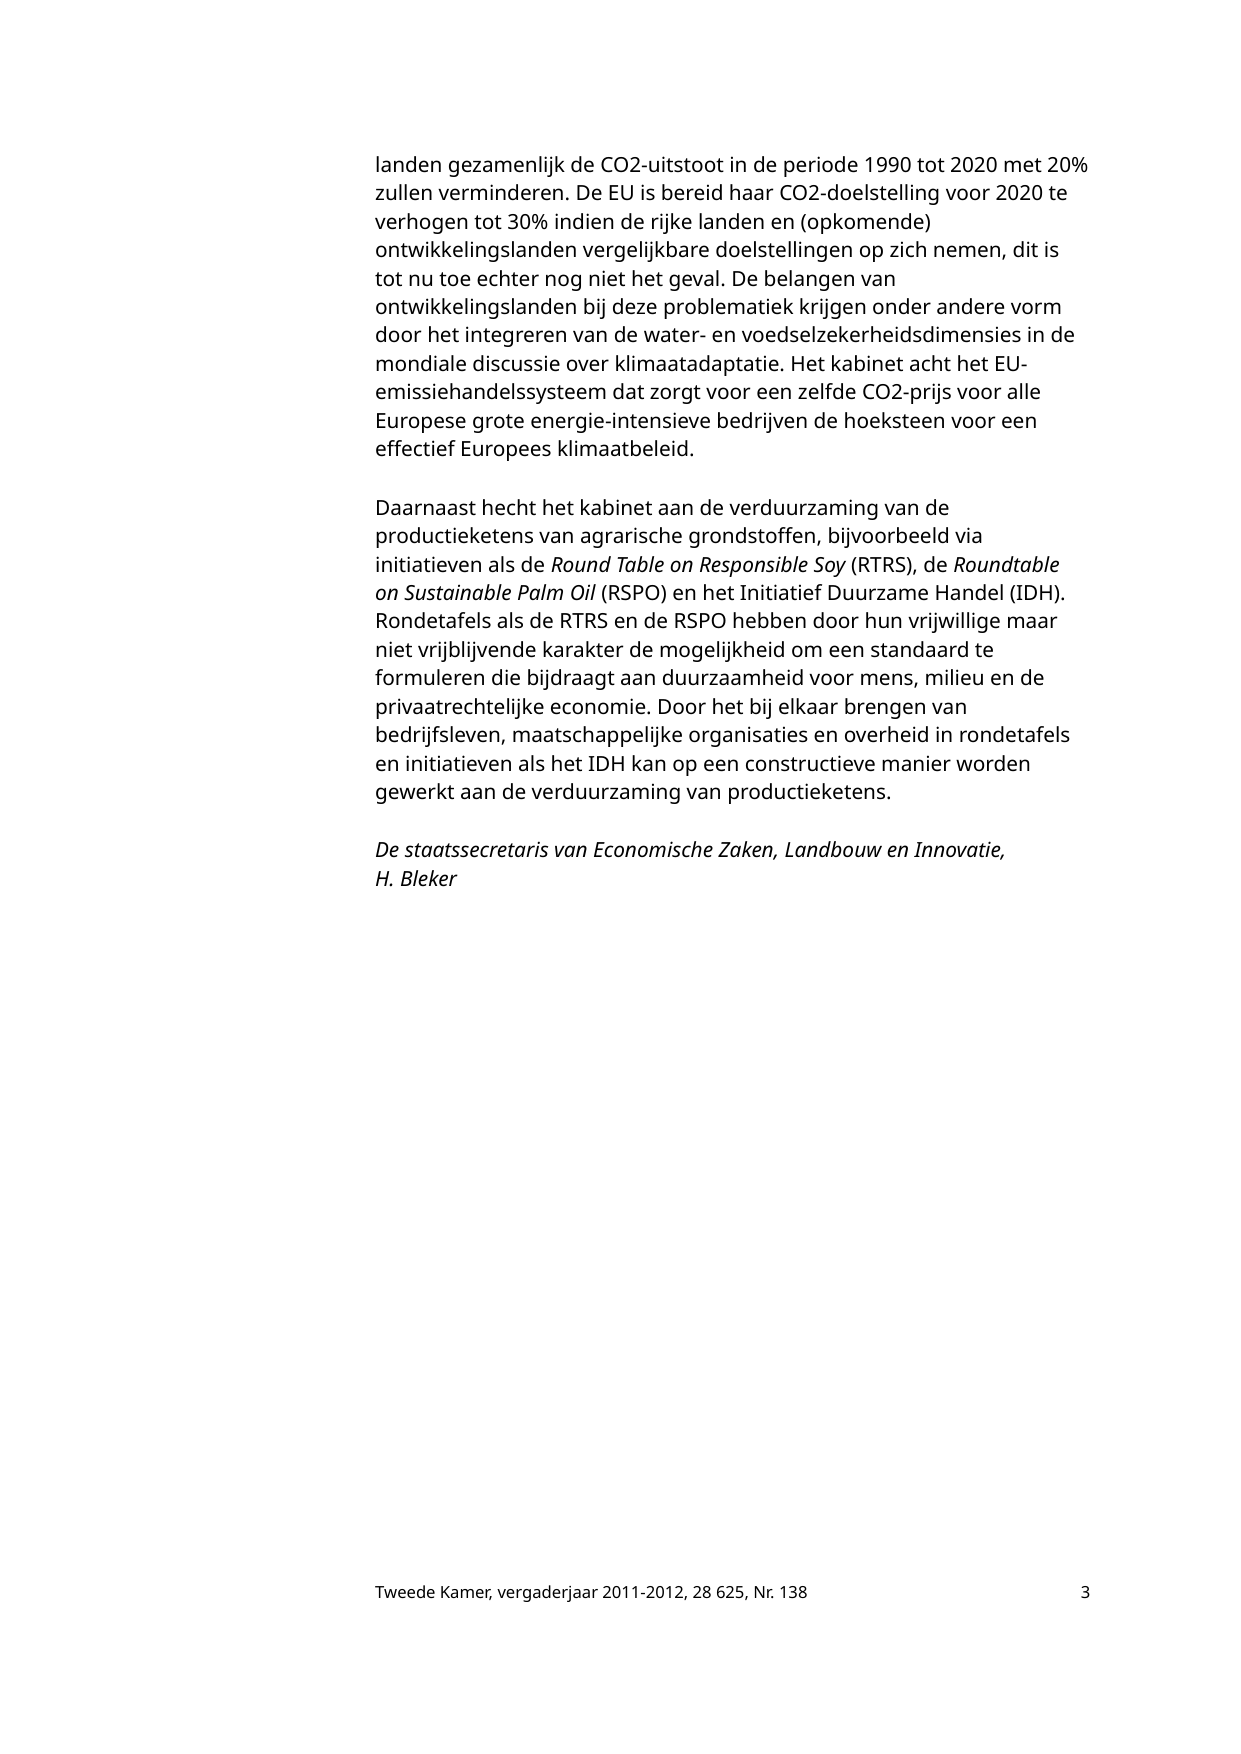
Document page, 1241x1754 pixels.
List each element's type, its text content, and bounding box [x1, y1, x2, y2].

text De staatssecretaris van Economische Zaken, Landbouw en Innovatie, [375, 836, 1090, 864]
text Daarnaast hecht het kabinet aan de verduurzaming van de productieketens van agrarische grondstoffen, bijvoorbeeld via initiatieven als de Round Table on Responsible Soy (RTRS), de Roundtable on Sustainable Palm Oil (RSPO) en het Initiatief Duurzame Handel (IDH). Rondetafels als de RTRS en de RSPO hebben door hun vrijwillige maar niet vrijblijvende karakter de mogelijkheid om een standaard te formuleren die bijdraagt aan duurzaamheid voor mens, milieu en de privaatrechtelijke economie. Door het bij elkaar brengen van bedrijfsleven, maatschappelijke organisaties en overheid in rondetafels en initiatieven als het IDH kan op een constructieve manier worden gewerkt aan de verduurzaming van productieketens. [375, 493, 1090, 806]
text H. Bleker [375, 864, 1090, 892]
text landen gezamenlijk de CO2-uitstoot in de periode 1990 tot 2020 met 20% zullen verminderen. De EU is bereid haar CO2-doelstelling voor 2020 te verhogen tot 30% indien de rijke landen en (opkomende) ontwikkelingslanden vergelijkbare doelstellingen op zich nemen, dit is tot nu toe echter nog niet het geval. De belangen van ontwikkelingslanden bij deze problematiek krijgen onder andere vorm door het integreren van de water- en voedselzekerheidsdimensies in de mondiale discussie over klimaatadaptatie. Het kabinet acht het EU-emissiehandelssysteem dat zorgt voor een zelfde CO2-prijs voor alle Europese grote energie-intensieve bedrijven de hoeksteen voor een effectief Europees klimaatbeleid. [375, 150, 1090, 463]
